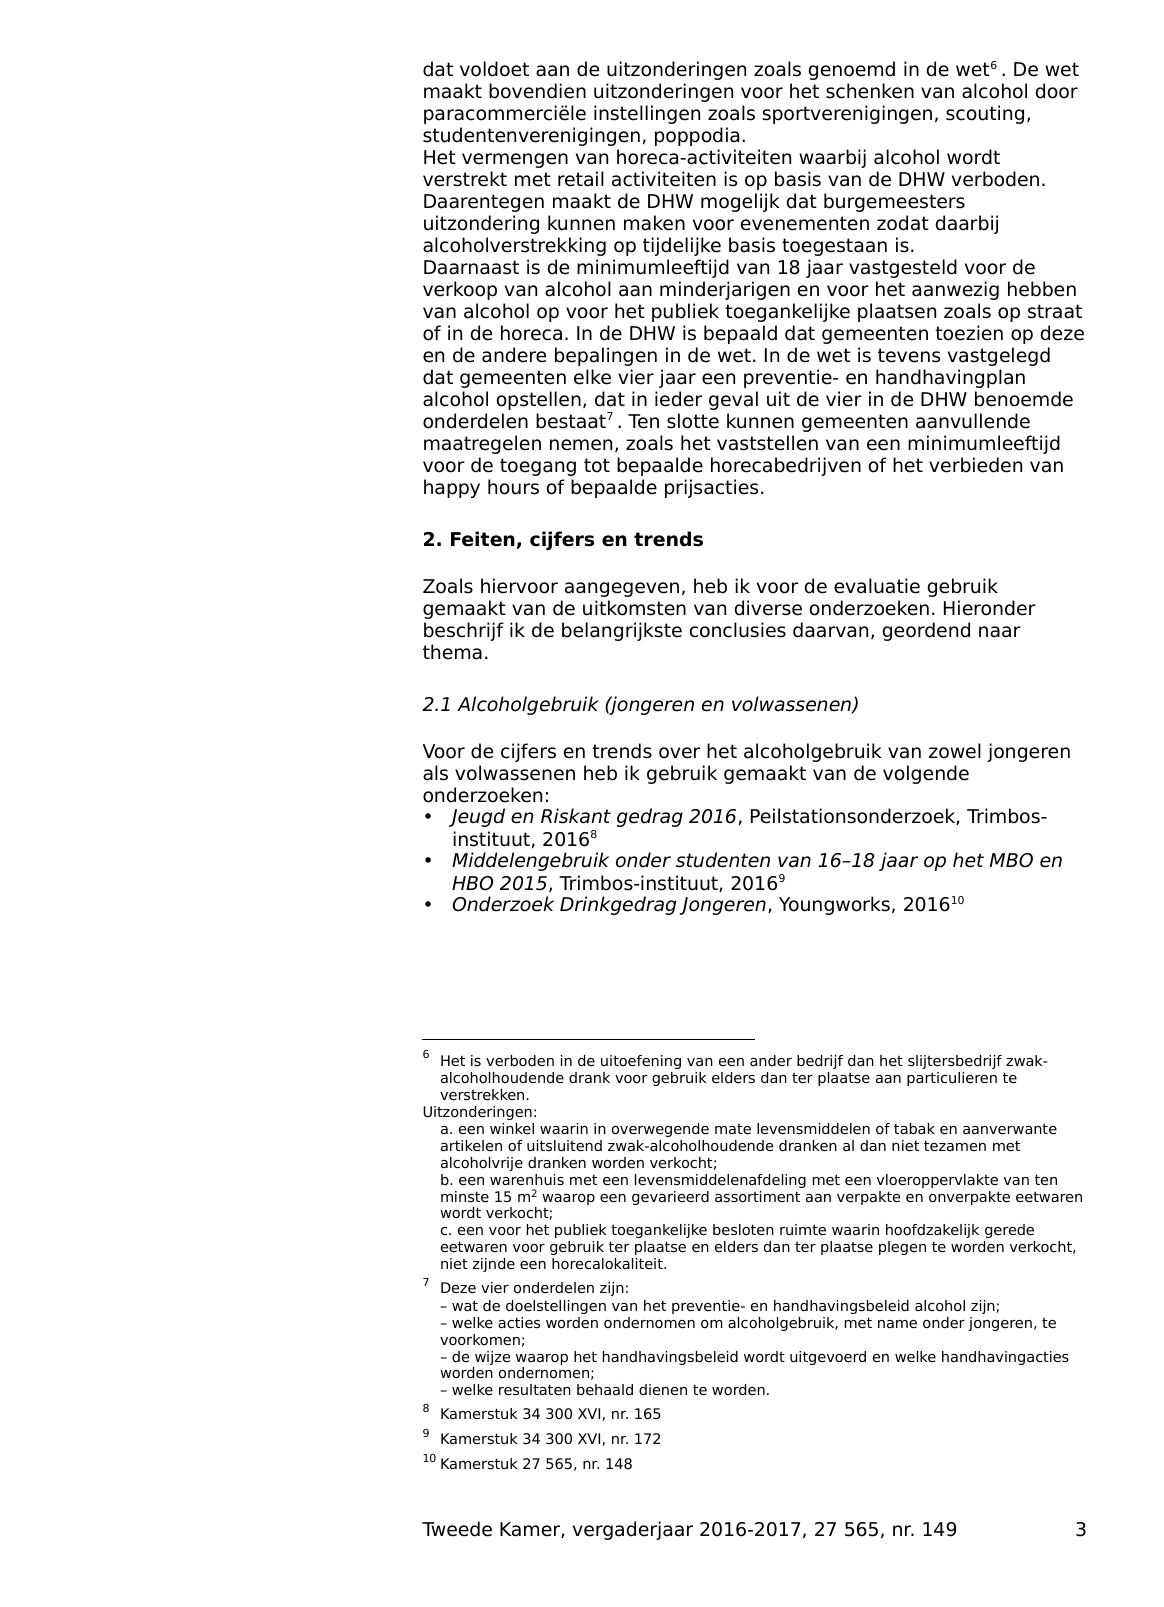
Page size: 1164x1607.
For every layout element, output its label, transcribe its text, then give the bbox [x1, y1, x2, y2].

text c. een voor het publiek toegankelijke besloten ruimte waarin hoofdzakelijk gerede eetwaren voor gebruik ter plaatse en elders dan ter plaatse plegen te worden verkocht, niet zijnde een horecalokaliteit. [440, 1222, 1087, 1273]
text • Onderzoek Drinkgedrag Jongeren, Youngworks, 2016 [422, 894, 1087, 916]
text a. een winkel waarin in overwegende mate levensmiddelen of tabak en aanverwante artikelen of uitsluitend zwak-alcoholhoudende dranken al dan niet tezamen met alcoholvrije dranken worden verkocht; [440, 1121, 1087, 1172]
text Kamerstuk 27 565, nr. 148 [422, 1452, 1087, 1474]
text b. een warenhuis met een levensmiddelenafdeling met een vloeroppervlakte van ten minste 15 m2 waarop een gevarieerd assortiment aan verpakte en onverpakte eetwaren wordt verkocht; [440, 1172, 1087, 1222]
subtitle 2. Feiten, cijfers en trends [422, 529, 1087, 551]
text Het is verboden in de uitoefening van een ander bedrijf dan het slijtersbedrijf zwak-alcoholhoudende drank voor gebruik elders dan ter plaatse aan particulieren te verstrekken. [422, 1048, 1087, 1104]
text Daarnaast is de minimumleeftijd van 18 jaar vastgesteld voor de verkoop van alcohol aan minderjarigen en voor het aanwezig hebben van alcohol op voor het publiek toegankelijke plaatsen zoals op straat of in de horeca. In de DHW is bepaald dat gemeenten toezien op deze en de andere bepalingen in de wet. In de wet is tevens vastgelegd dat gemeenten elke vier jaar een preventie- en handhavingplan alcohol opstellen, dat in ieder geval uit de vier in de DHW benoemde onderdelen bestaat. Ten slotte kunnen gemeenten aanvullende maatregelen nemen, zoals het vaststellen van een minimumleeftijd voor de toegang tot bepaalde horecabedrijven of het verbieden van happy hours of bepaalde prijsacties. [422, 257, 1087, 499]
text dat voldoet aan de uitzonderingen zoals genoemd in de wet. De wet maakt bovendien uitzonderingen voor het schenken van alcohol door paracommerciële instellingen zoals sportverenigingen, scouting, studentenverenigingen, poppodia. [422, 59, 1087, 147]
text Voor de cijfers en trends over het alcoholgebruik van zowel jongeren als volwassenen heb ik gebruik gemaakt van de volgende onderzoeken: [422, 741, 1087, 806]
text – welke resultaten behaald dienen te worden. [440, 1382, 1087, 1399]
text Deze vier onderdelen zijn: [422, 1276, 1087, 1298]
text – welke acties worden ondernomen om alcoholgebruik, met name onder jongeren, te voorkomen; [440, 1315, 1087, 1349]
text • Jeugd en Riskant gedrag 2016, Peilstationsonderzoek, Trimbos-instituut, 2016 [422, 806, 1087, 850]
text – de wijze waarop het handhavingsbeleid wordt uitgevoerd en welke handhavingacties worden ondernomen; [440, 1349, 1087, 1382]
text Kamerstuk 34 300 XVI, nr. 172 [422, 1427, 1087, 1449]
text Het vermengen van horeca-activiteiten waarbij alcohol wordt verstrekt met retail activiteiten is op basis van de DHW verboden. Daarentegen maakt de DHW mogelijk dat burgemeesters uitzondering kunnen maken voor evenementen zodat daarbij alcoholverstrekking op tijdelijke basis toegestaan is. [422, 147, 1087, 257]
text – wat de doelstellingen van het preventie- en handhavingsbeleid alcohol zijn; [440, 1298, 1087, 1315]
text Kamerstuk 34 300 XVI, nr. 165 [422, 1402, 1087, 1424]
text Uitzonderingen: [422, 1104, 1087, 1121]
text Zoals hiervoor aangegeven, heb ik voor de evaluatie gebruik gemaakt van de uitkomsten van diverse onderzoeken. Hieronder beschrijf ik de belangrijkste conclusies daarvan, geordend naar thema. [422, 576, 1087, 663]
text • Middelengebruik onder studenten van 16–18 jaar op het MBO en HBO 2015, Trimbos-instituut, 2016 [422, 850, 1087, 894]
subtitle 2.1 Alcoholgebruik (jongeren en volwassenen) [422, 693, 1087, 716]
